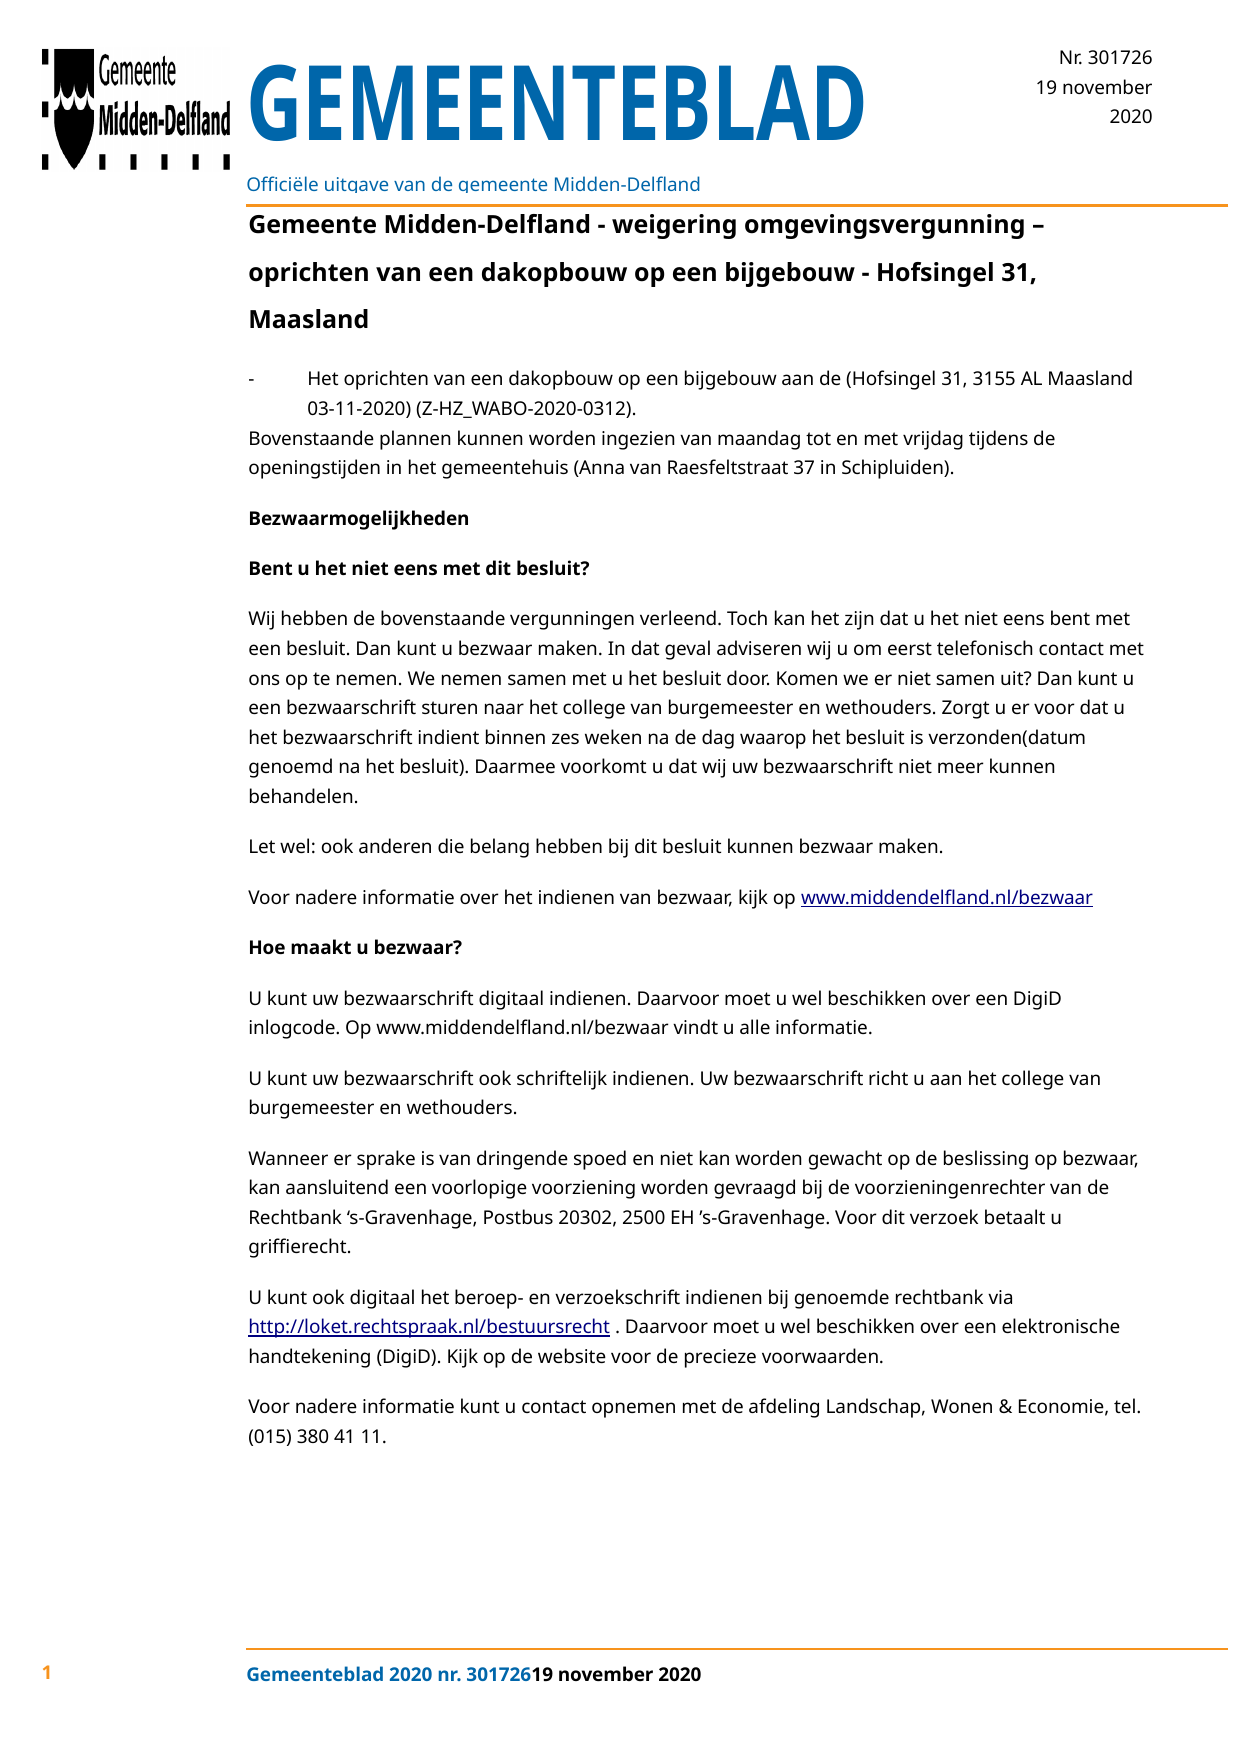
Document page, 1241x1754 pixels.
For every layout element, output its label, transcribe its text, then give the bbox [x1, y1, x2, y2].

text Gemeente Midden-Delfland - weigering omgevingsvergunning – oprichten van een dakopbouw op een bijgebouw - Hofsingel 31, Maasland [248, 207, 1152, 336]
text Wij hebben de bovenstaande vergunningen verleend. Toch kan het zijn dat u het niet eens bent met een besluit. Dan kunt u bezwaar maken. In dat geval adviseren wij u om eerst telefonisch contact met ons op te nemen. We nemen samen met u het besluit door. Komen we er niet samen uit? Dan kunt u een bezwaarschrift sturen naar het college van burgemeester en wethouders. Zorgt u er voor dat u het bezwaarschrift indient binnen zes weken na de dag waarop het besluit is verzonden(datum genoemd na het besluit). Daarmee voorkomt u dat wij uw bezwaarschrift niet meer kunnen behandelen. [248, 606, 1152, 809]
text U kunt ook digitaal het beroep- en verzoekschrift indienen bij genoemde rechtbank via http://loket.rechtspraak.nl/bestuursrecht . Daarvoor moet u wel beschikken over een elektronische handtekening (DigiD). Kijk op de website voor de precieze voorwaarden. [248, 1284, 1152, 1369]
text U kunt uw bezwaarschrift ook schriftelijk indienen. Uw bezwaarschrift richt u aan het college van burgemeester en wethouders. [248, 1065, 1152, 1120]
text Voor nadere informatie kunt u contact opnemen met de afdeling Landschap, Wonen & Economie, tel. (015) 380 41 11. [248, 1393, 1152, 1449]
text Hoe maakt u bezwaar? [248, 934, 1152, 960]
list Het oprichten van een dakopbouw op een bijgebouw aan de (Hofsingel 31, 3155 AL Maasland 03-11-2020) (Z-HZ_WABO-2020-0312). [248, 366, 1152, 421]
text Voor nadere informatie over het indienen van bezwaar, kijk op www.middendelfland.nl/bezwaar [248, 884, 1152, 909]
text Bovenstaande plannen kunnen worden ingezien van maandag tot en met vrijdag tijdens de openingstijden in het gemeentehuis (Anna van Raesfeltstraat 37 in Schipluiden). [248, 425, 1152, 480]
text Bent u het niet eens met dit besluit? [248, 555, 1152, 581]
text Bezwaarmogelijkheden [248, 505, 1152, 530]
picture [41, 47, 231, 172]
text U kunt uw bezwaarschrift digitaal indienen. Daarvoor moet u wel beschikken over een DigiD inlogcode. Op www.middendelfland.nl/bezwaar vindt u alle informatie. [248, 985, 1152, 1040]
text Let wel: ook anderen die belang hebben bij dit besluit kunnen bezwaar maken. [248, 833, 1152, 859]
text Wanneer er sprake is van dringende spoed en niet kan worden gewacht op de beslissing op bezwaar, kan aansluitend een voorlopige voorziening worden gevraagd bij de voorzieningenrechter van de Rechtbank ‘s-Gravenhage, Postbus 20302, 2500 EH ’s-Gravenhage. Voor dit verzoek betaalt u griffierecht. [248, 1145, 1152, 1259]
